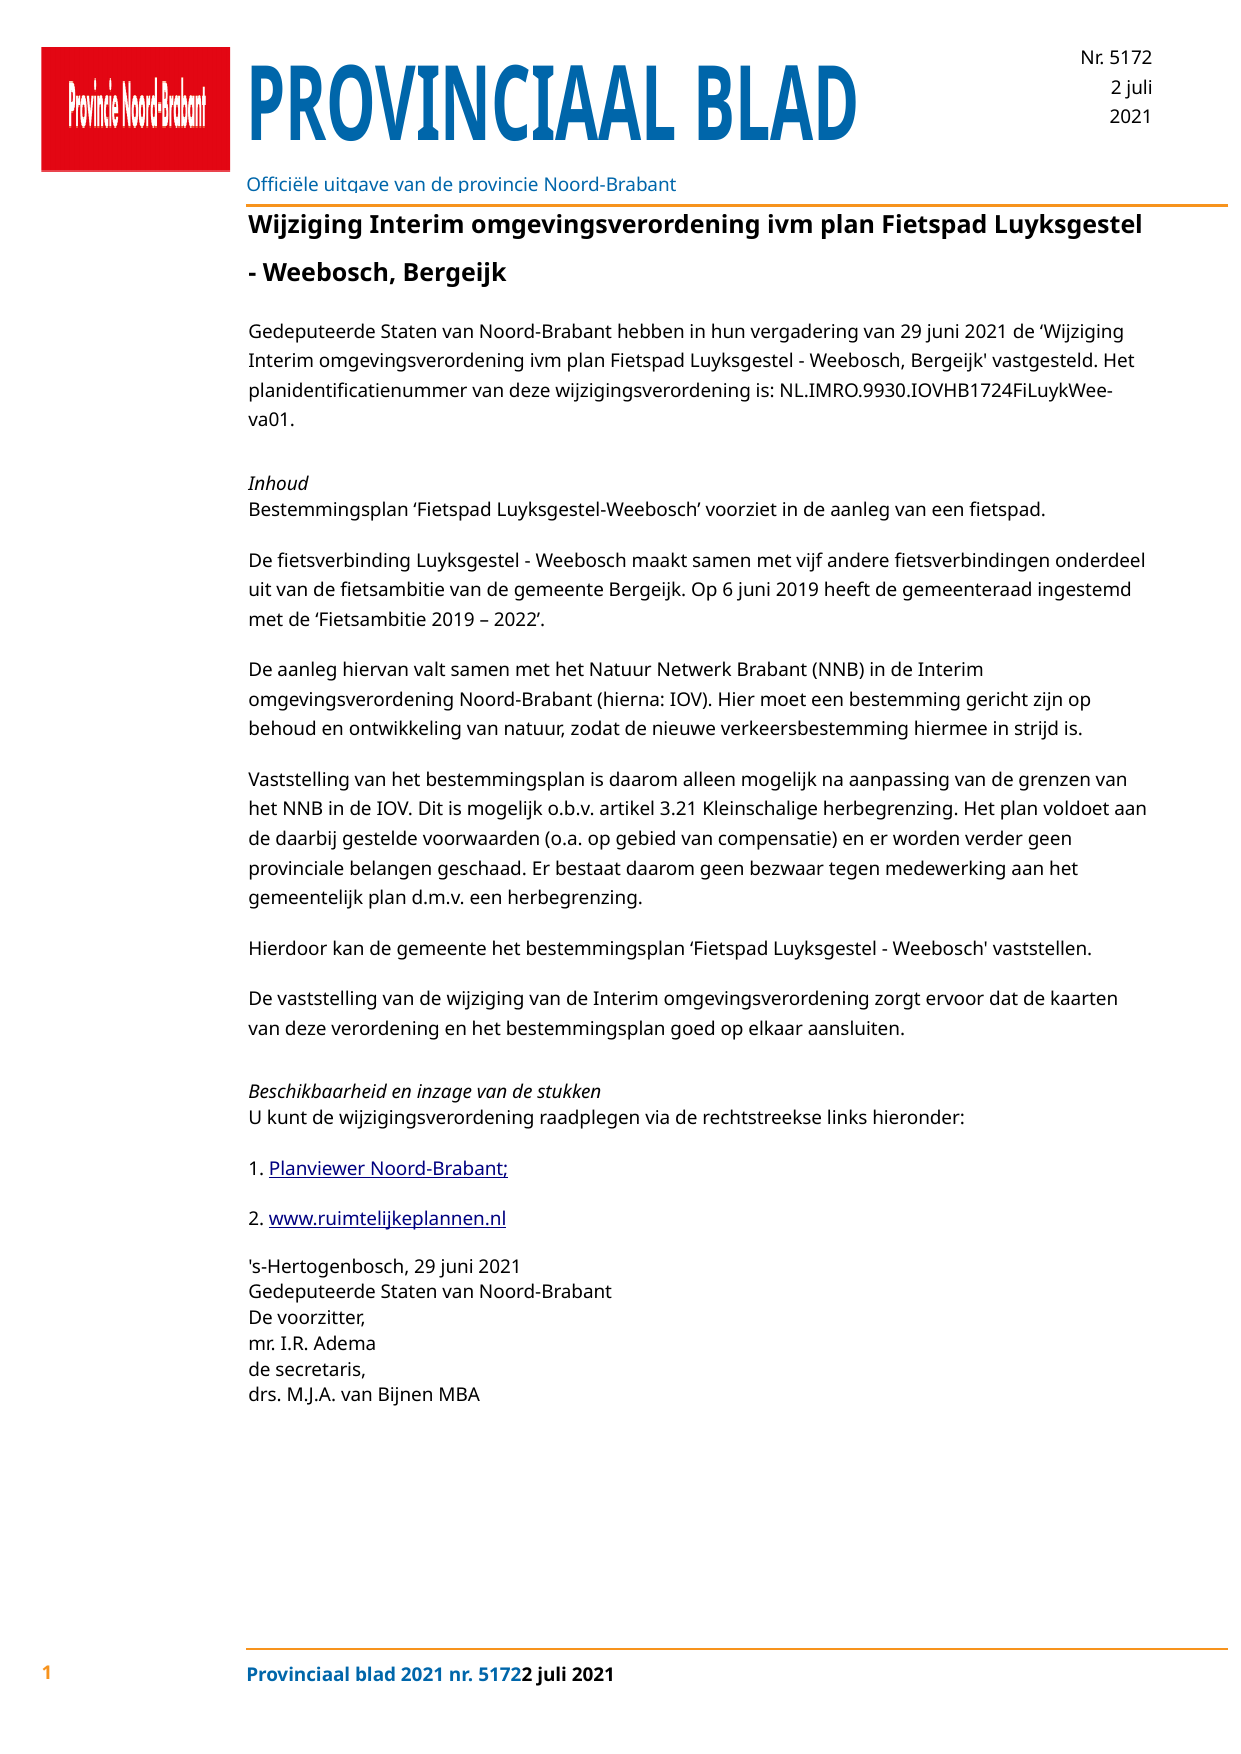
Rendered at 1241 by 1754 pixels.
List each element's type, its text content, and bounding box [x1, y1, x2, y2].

text Gedeputeerde Staten van Noord-Brabant [248, 1279, 1152, 1304]
text De voorzitter, [248, 1304, 1152, 1330]
text Hierdoor kan de gemeente het bestemmingsplan ‘Fietspad Luyksgestel - Weebosch' vaststellen. [248, 935, 1152, 960]
text U kunt de wijzigingsverordening raadplegen via de rechtstreekse links hieronder: [248, 1104, 1152, 1130]
text Bestemmingsplan ‘Fietspad Luyksgestel-Weebosch’ voorziet in de aanleg van een fietspad. [248, 496, 1152, 522]
text De vaststelling van de wijziging van de Interim omgevingsverordening zorgt ervoor dat de kaarten van deze verordening en het bestemmingsplan goed op elkaar aansluiten. [248, 985, 1152, 1040]
text Wijziging Interim omgevingsverordening ivm plan Fietspad Luyksgestel - Weebosch, Bergeijk [248, 207, 1152, 288]
text de secretaris, [248, 1356, 1152, 1382]
text De aanleg hiervan valt samen met het Natuur Netwerk Brabant (NNB) in de Interim omgevingsverordening Noord-Brabant (hierna: IOV). Hier moet een bestemming gericht zijn op behoud en ontwikkeling van natuur, zodat de nieuwe verkeersbestemming hiermee in strijd is. [248, 656, 1152, 741]
text 2. www.ruimtelijkeplannen.nl [248, 1205, 1152, 1231]
text Inhoud [248, 471, 1152, 496]
text mr. I.R. Adema [248, 1330, 1152, 1356]
text Gedeputeerde Staten van Noord-Brabant hebben in hun vergadering van 29 juni 2021 de ‘Wijziging Interim omgevingsverordening ivm plan Fietspad Luyksgestel - Weebosch, Bergeijk' vastgesteld. Het planidentificatienummer van deze wijzigingsverordening is: NL.IMRO.9930.IOVHB1724FiLuykWee-va01. [248, 318, 1152, 432]
text Beschikbaarheid en inzage van de stukken [248, 1079, 1152, 1104]
text De fietsverbinding Luyksgestel - Weebosch maakt samen met vijf andere fietsverbindingen onderdeel uit van de fietsambitie van de gemeente Bergeijk. Op 6 juni 2019 heeft de gemeenteraad ingestemd met de ‘Fietsambitie 2019 – 2022’. [248, 547, 1152, 632]
text 1. Planviewer Noord-Brabant; [248, 1155, 1152, 1181]
text Vaststelling van het bestemmingsplan is daarom alleen mogelijk na aanpassing van de grenzen van het NNB in de IOV. Dit is mogelijk o.b.v. artikel 3.21 Kleinschalige herbegrenzing. Het plan voldoet aan de daarbij gestelde voorwaarden (o.a. op gebied van compensatie) en er worden verder geen provinciale belangen geschaad. Er bestaat daarom geen bezwaar tegen medewerking aan het gemeentelijk plan d.m.v. een herbegrenzing. [248, 766, 1152, 910]
text 's-Hertogenbosch, 29 juni 2021 [248, 1253, 1152, 1279]
picture [41, 47, 231, 172]
text drs. M.J.A. van Bijnen MBA [248, 1382, 1152, 1407]
